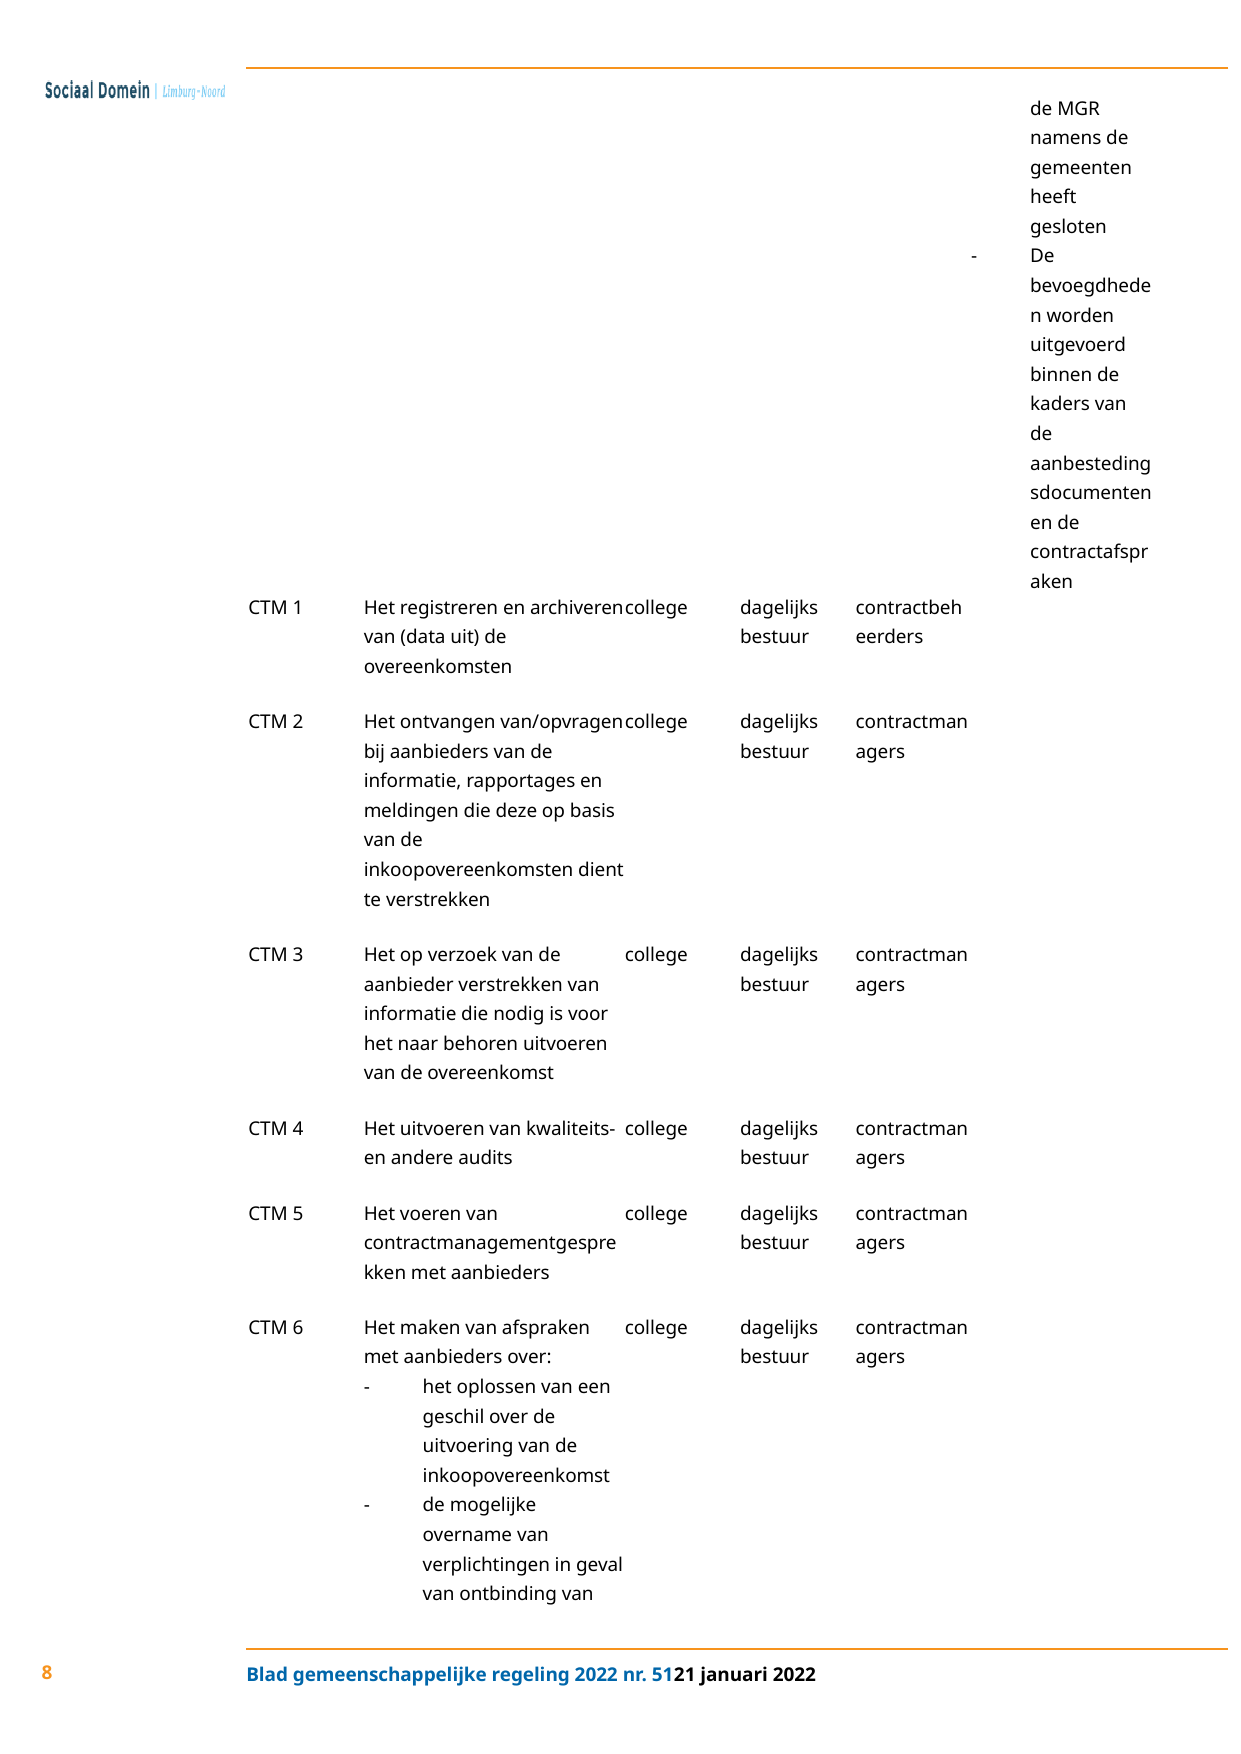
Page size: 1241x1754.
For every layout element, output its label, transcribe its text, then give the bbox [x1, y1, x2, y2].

table_cell CTM 1 [248, 594, 363, 708]
table_cell college [625, 708, 740, 941]
table_cell CTM 5 [248, 1200, 363, 1314]
table_cell dagelijks bestuur [740, 1200, 855, 1314]
table_cell college [625, 1115, 740, 1200]
table_cell CTM 3 [248, 941, 363, 1115]
table_cell [364, 95, 624, 594]
table_cell contractmanagers [855, 1200, 971, 1314]
table_cell Het registreren en archiveren van (data uit) de overeenkomsten [364, 594, 624, 708]
table_cell [625, 95, 740, 594]
table_cell college [625, 1314, 740, 1606]
table_cell college [625, 941, 740, 1115]
table_cell CTM 4 [248, 1115, 363, 1200]
table_cell [248, 95, 363, 594]
table_cell Het voeren van contractmanagementgesprekken met aanbieders [364, 1200, 624, 1314]
table_cell Het ontvangen van/opvragen bij aanbieders van de informatie, rapportages en meldingen die deze op basis van de inkoopovereenkomsten dient te verstrekken [364, 708, 624, 941]
table_cell dagelijks bestuur [740, 1314, 855, 1606]
table_cell [971, 1314, 1152, 1606]
picture [41, 47, 231, 172]
table_cell [971, 594, 1152, 708]
table_cell contractmanagers [855, 941, 971, 1115]
table_cell dagelijks bestuur [740, 594, 855, 708]
table_cell contractmanagers [855, 1314, 971, 1606]
table_cell contractmanagers [855, 1115, 971, 1200]
table_cell [971, 1200, 1152, 1314]
table_cell contractmanagers [855, 708, 971, 941]
table_cell dagelijks bestuur [740, 941, 855, 1115]
table_cell dagelijks bestuur [740, 1115, 855, 1200]
table_cell de MGR namens de gemeenten heeft gesloten De bevoegdheden worden uitgevoerd binnen de kaders van de aanbestedingsdocumenten en de contractafspraken [971, 95, 1152, 594]
table_cell Het uitvoeren van kwaliteits- en andere audits [364, 1115, 624, 1200]
table_cell [855, 95, 971, 594]
table_cell college [625, 594, 740, 708]
table_cell Het op verzoek van de aanbieder verstrekken van informatie die nodig is voor het naar behoren uitvoeren van de overeenkomst [364, 941, 624, 1115]
table_cell [971, 941, 1152, 1115]
table_cell [971, 1115, 1152, 1200]
table_cell contractbeheerders [855, 594, 971, 708]
table_cell college [625, 1200, 740, 1314]
table_cell Het maken van afspraken met aanbieders over: het oplossen van een geschil over de uitvoering van de inkoopovereenkomst de mogelijke overname van verplichtingen in geval van ontbinding van [364, 1314, 624, 1606]
table_cell [740, 95, 855, 594]
table_cell CTM 2 [248, 708, 363, 941]
table_cell CTM 6 [248, 1314, 363, 1606]
table_cell [971, 708, 1152, 941]
table_cell dagelijks bestuur [740, 708, 855, 941]
